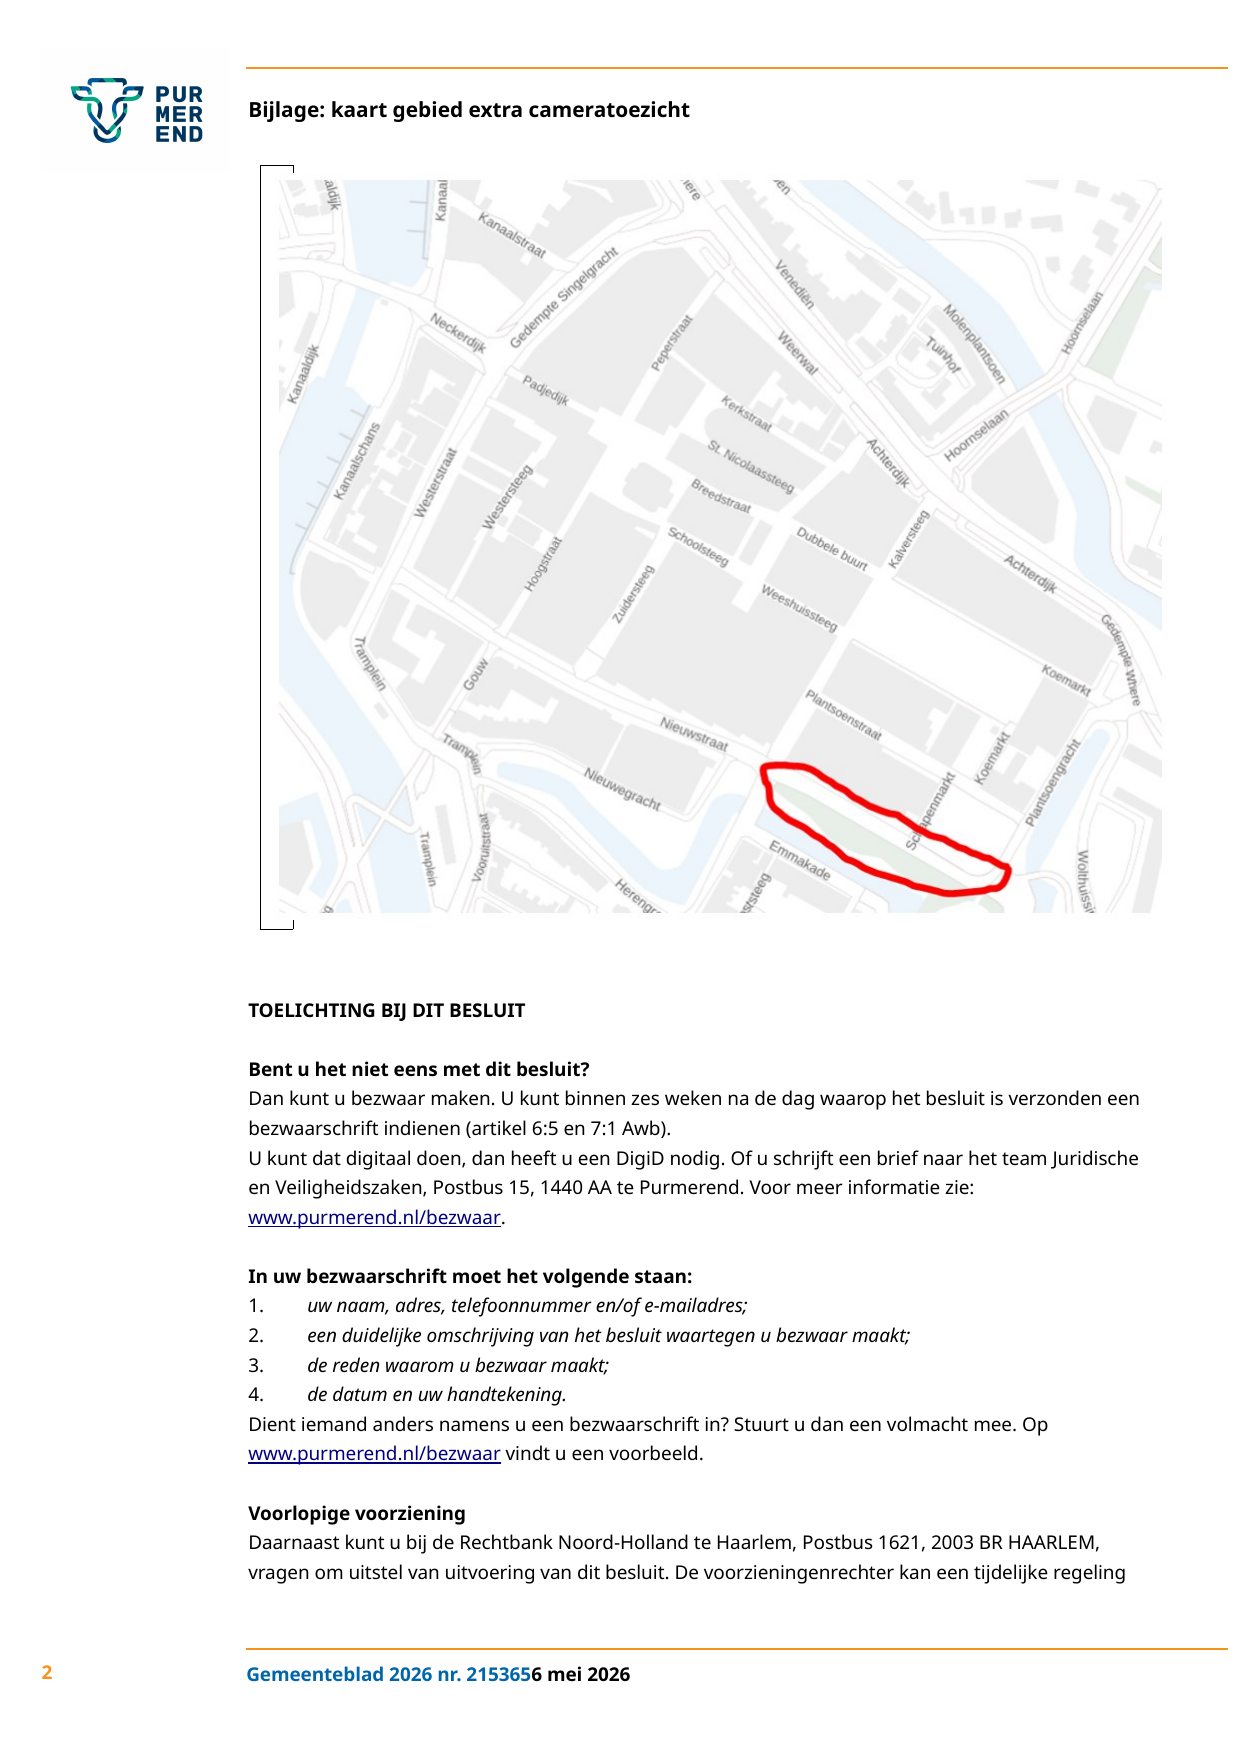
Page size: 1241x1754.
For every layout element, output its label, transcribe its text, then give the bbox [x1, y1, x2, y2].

picture [268, 173, 1173, 920]
picture [41, 47, 231, 172]
table_header TOELICHTING BIJ DIT BESLUIT Bent u het niet eens met dit besluit? Dan kunt u bezwaar maken. U kunt binnen zes weken na de dag waarop het besluit is verzonden een bezwaarschrift indienen (artikel 6:5 en 7:1 Awb). U kunt dat digitaal doen, dan heeft u een DigiD nodig. Of u schrijft een brief naar het team Juridische en Veiligheidszaken, Postbus 15, 1440 AA te Purmerend. Voor meer informatie zie: www.purmerend.nl/bezwaar. In uw bezwaarschrift moet het volgende staan: uw naam, adres, telefoonnummer en/of e-mailadres; een duidelijke omschrijving van het besluit waartegen u bezwaar maakt; de reden waarom u bezwaar maakt; de datum en uw handtekening. Dient iemand anders namens u een bezwaarschrift in? Stuurt u dan een volmacht mee. Op www.purmerend.nl/bezwaar vindt u een voorbeeld. Voorlopige voorziening Daarnaast kunt u bij de Rechtbank Noord-Holland te Haarlem, Postbus 1621, 2003 BR HAARLEM, vragen om uitstel van uitvoering van dit besluit. De voorzieningenrechter kan een tijdelijke regeling [248, 997, 1152, 1585]
text Bijlage: kaart gebied extra cameratoezicht [248, 95, 1152, 123]
